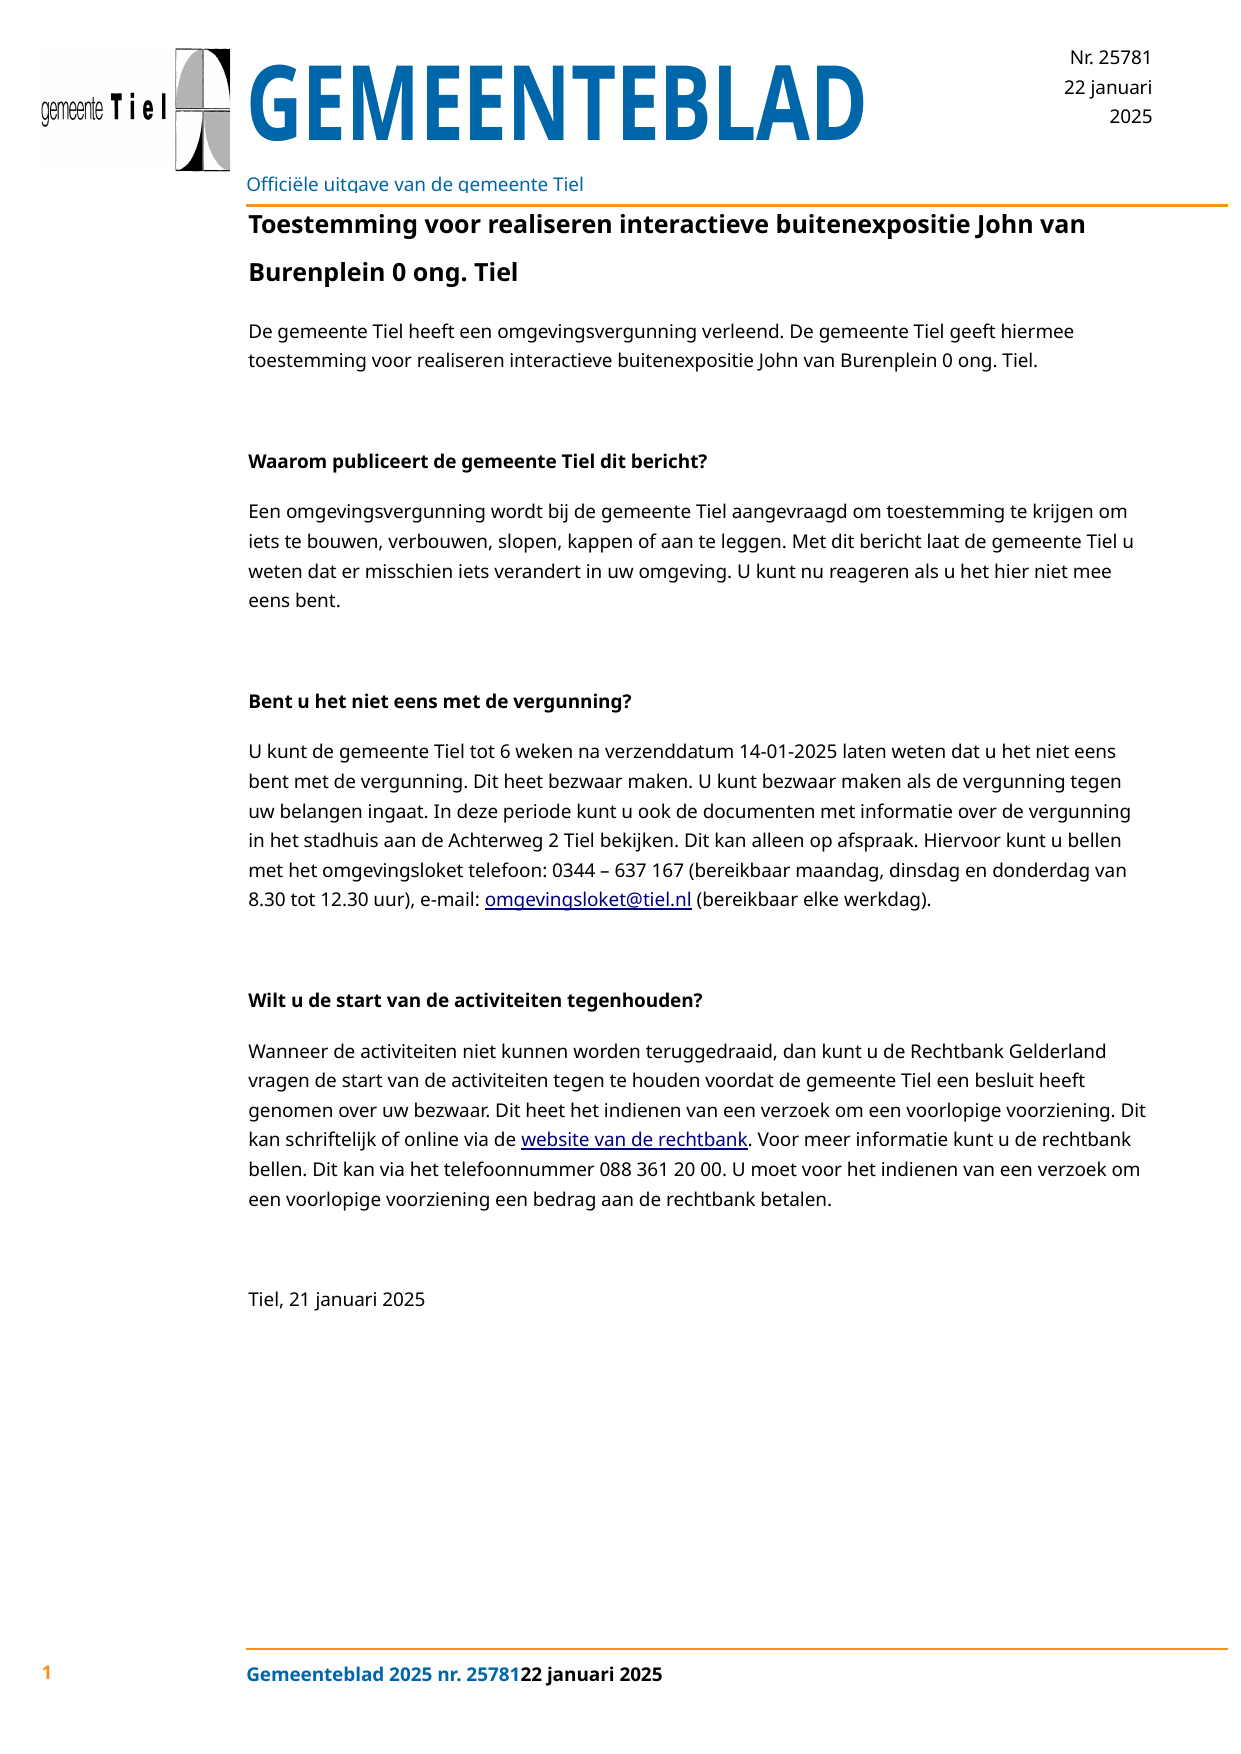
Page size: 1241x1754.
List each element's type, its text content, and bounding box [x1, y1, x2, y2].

picture [41, 47, 231, 172]
text Tiel, 21 januari 2025 [248, 1287, 1152, 1312]
text Wilt u de start van de activiteiten tegenhouden? [248, 987, 1152, 1013]
text Waarom publiceert de gemeente Tiel dit bericht? [248, 448, 1152, 474]
text Wanneer de activiteiten niet kunnen worden teruggedraaid, dan kunt u de Rechtbank Gelderland vragen de start van de activiteiten tegen te houden voordat de gemeente Tiel een besluit heeft genomen over uw bezwaar. Dit heet het indienen van een verzoek om een voorlopige voorziening. Dit kan schriftelijk of online via de website van de rechtbank. Voor meer informatie kunt u de rechtbank bellen. Dit kan via het telefoonnummer 088 361 20 00. U moet voor het indienen van een verzoek om een voorlopige voorziening een bedrag aan de rechtbank betalen. [248, 1038, 1152, 1212]
text Toestemming voor realiseren interactieve buitenexpositie John van Burenplein 0 ong. Tiel [248, 207, 1152, 288]
text U kunt de gemeente Tiel tot 6 weken na verzenddatum 14-01-2025 laten weten dat u het niet eens bent met de vergunning. Dit heet bezwaar maken. U kunt bezwaar maken als de vergunning tegen uw belangen ingaat. In deze periode kunt u ook de documenten met informatie over de vergunning in het stadhuis aan de Achterweg 2 Tiel bekijken. Dit kan alleen op afspraak. Hiervoor kunt u bellen met het omgevingsloket telefoon: 0344 – 637 167 (bereikbaar maandag, dinsdag en donderdag van 8.30 tot 12.30 uur), e-mail: omgevingsloket@tiel.nl (bereikbaar elke werkdag). [248, 739, 1152, 912]
text Bent u het niet eens met de vergunning? [248, 688, 1152, 714]
text Een omgevingsvergunning wordt bij de gemeente Tiel aangevraagd om toestemming te krijgen om iets te bouwen, verbouwen, slopen, kappen of aan te leggen. Met dit bericht laat de gemeente Tiel u weten dat er misschien iets verandert in uw omgeving. U kunt nu reageren als u het hier niet mee eens bent. [248, 499, 1152, 613]
text De gemeente Tiel heeft een omgevingsvergunning verleend. De gemeente Tiel geeft hiermee toestemming voor realiseren interactieve buitenexpositie John van Burenplein 0 ong. Tiel. [248, 318, 1152, 373]
